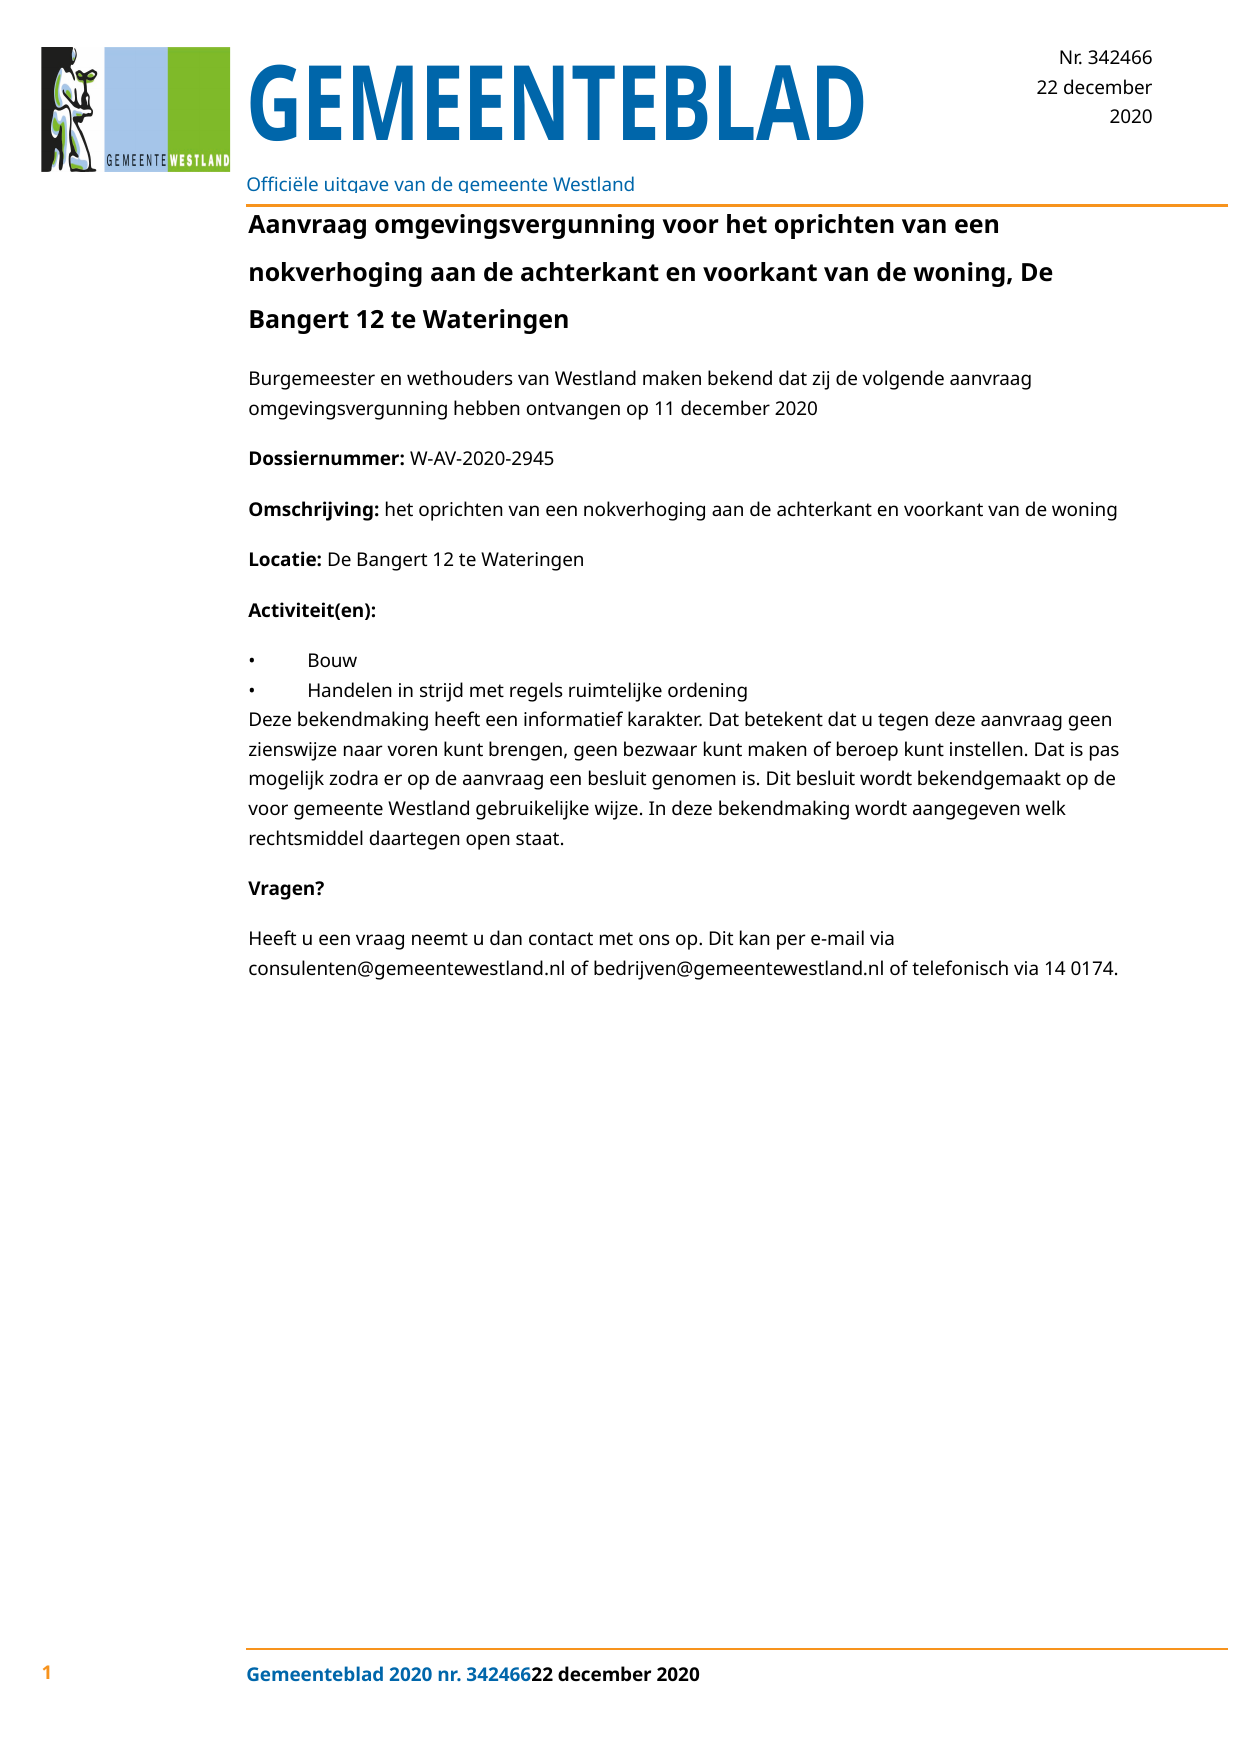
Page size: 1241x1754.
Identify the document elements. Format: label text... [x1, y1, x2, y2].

text Omschrijving: het oprichten van een nokverhoging aan de achterkant en voorkant van de woning [248, 496, 1152, 522]
text Dossiernummer: W-AV-2020-2945 [248, 446, 1152, 471]
text Locatie: De Bangert 12 te Wateringen [248, 546, 1152, 572]
text Deze bekendmaking heeft een informatief karakter. Dat betekent dat u tegen deze aanvraag geen zienswijze naar voren kunt brengen, geen bezwaar kunt maken of beroep kunt instellen. Dat is pas mogelijk zodra er op de aanvraag een besluit genomen is. Dit besluit wordt bekendgemaakt op de voor gemeente Westland gebruikelijke wijze. In deze bekendmaking wordt aangegeven welk rechtsmiddel daartegen open staat. [248, 706, 1152, 850]
text Heeft u een vraag neemt u dan contact met ons op. Dit kan per e-mail via consulenten@gemeentewestland.nl of bedrijven@gemeentewestland.nl of telefonisch via 14 0174. [248, 926, 1152, 981]
text Aanvraag omgevingsvergunning voor het oprichten van een nokverhoging aan de achterkant en voorkant van de woning, De Bangert 12 te Wateringen [248, 207, 1152, 336]
list Bouw [248, 647, 1152, 673]
list Handelen in strijd met regels ruimtelijke ordening [248, 677, 1152, 702]
text Activiteit(en): [248, 597, 1152, 622]
picture [41, 47, 231, 172]
text Burgemeester en wethouders van Westland maken bekend dat zij de volgende aanvraag omgevingsvergunning hebben ontvangen op 11 december 2020 [248, 366, 1152, 421]
text Vragen? [248, 875, 1152, 901]
